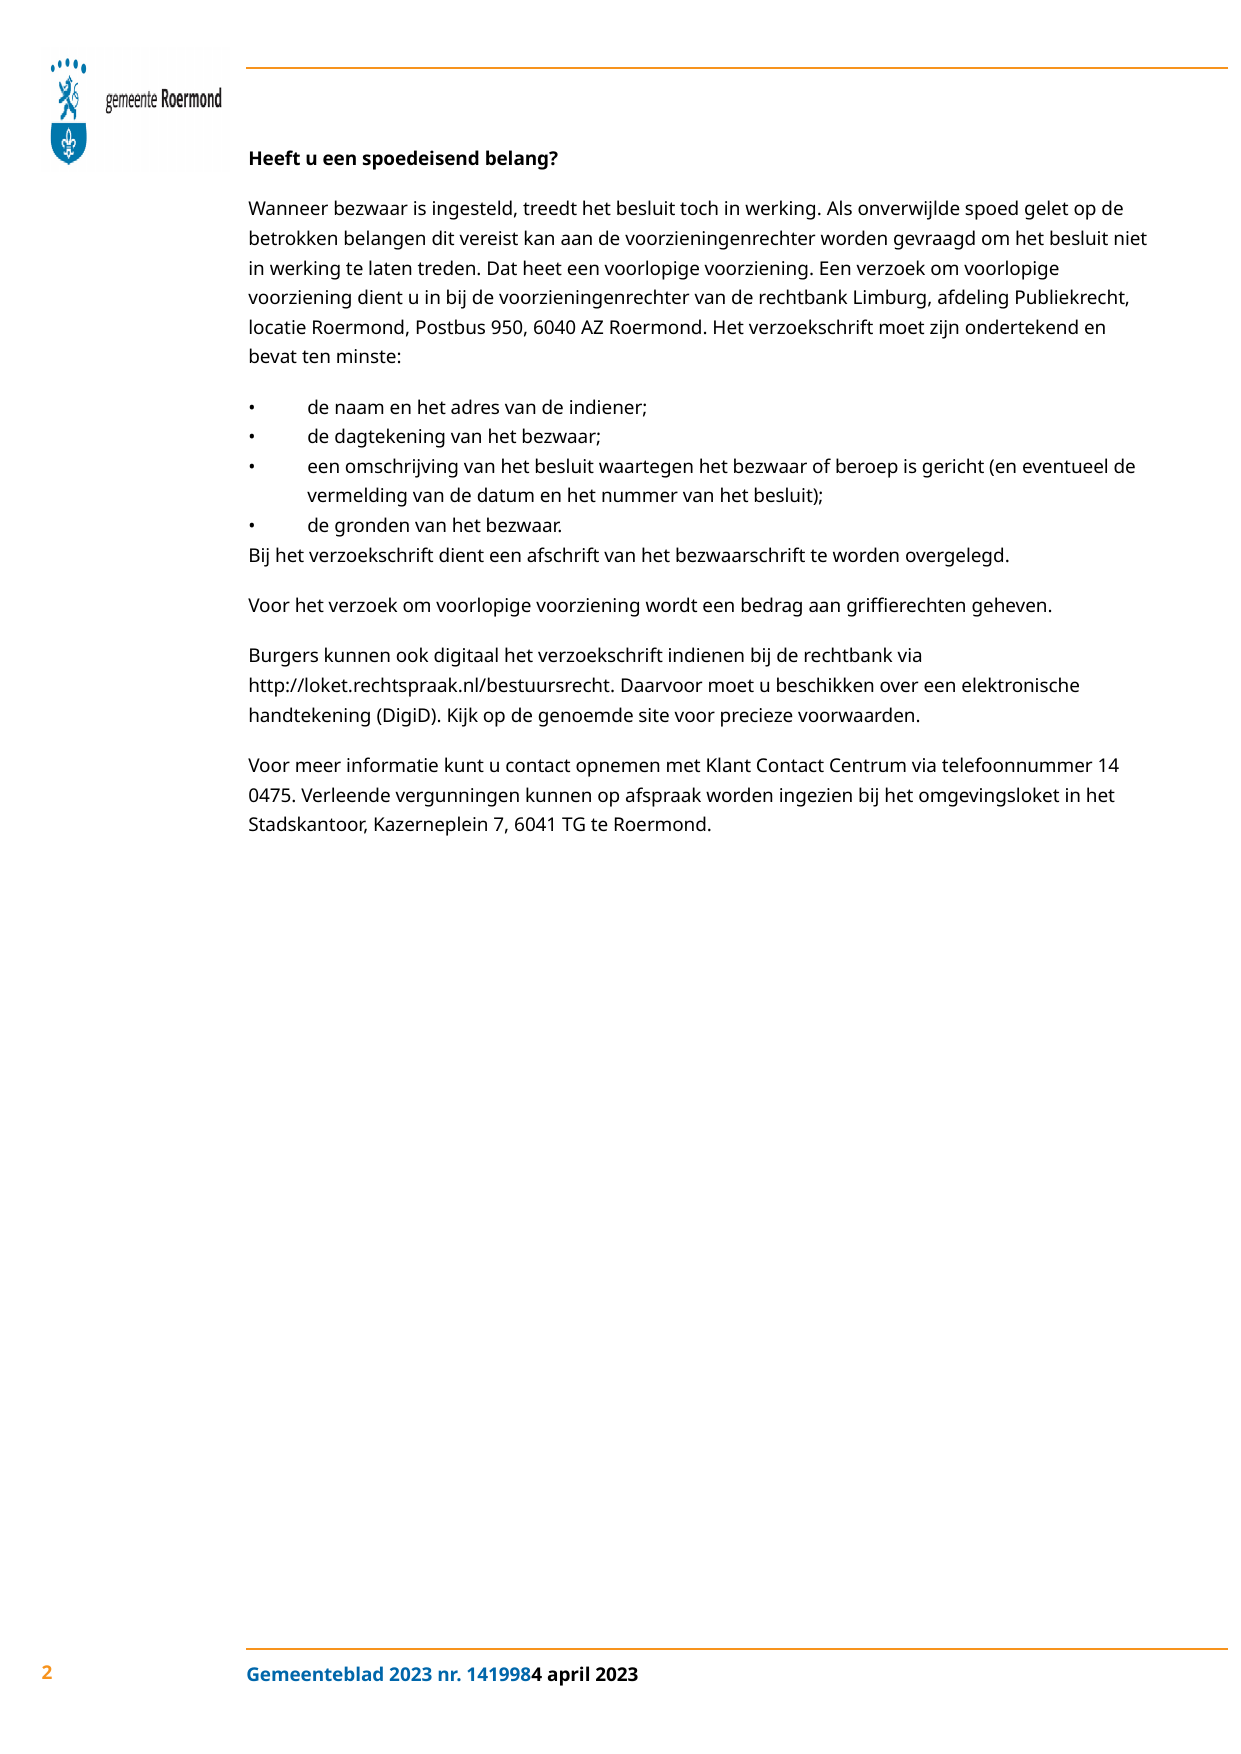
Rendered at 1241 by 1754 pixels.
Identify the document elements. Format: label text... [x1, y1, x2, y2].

picture [41, 47, 231, 172]
text Voor het verzoek om voorlopige voorziening wordt een bedrag aan griffierechten geheven. [248, 592, 1152, 618]
text Burgers kunnen ook digitaal het verzoekschrift indienen bij de rechtbank via http://loket.rechtspraak.nl/bestuursrecht. Daarvoor moet u beschikken over een elektronische handtekening (DigiD). Kijk op de genoemde site voor precieze voorwaarden. [248, 643, 1152, 728]
list de naam en het adres van de indiener; [248, 394, 1152, 420]
text Heeft u een spoedeisend belang? [248, 145, 1152, 171]
text Voor meer informatie kunt u contact opnemen met Klant Contact Centrum via telefoonnummer 14 0475. Verleende vergunningen kunnen op afspraak worden ingezien bij het omgevingsloket in het Stadskantoor, Kazerneplein 7, 6041 TG te Roermond. [248, 752, 1152, 837]
text Wanneer bezwaar is ingesteld, treedt het besluit toch in werking. Als onverwijlde spoed gelet op de betrokken belangen dit vereist kan aan de voorzieningenrechter worden gevraagd om het besluit niet in werking te laten treden. Dat heet een voorlopige voorziening. Een verzoek om voorlopige voorziening dient u in bij de voorzieningenrechter van de rechtbank Limburg, afdeling Publiekrecht, locatie Roermond, Postbus 950, 6040 AZ Roermond. Het verzoekschrift moet zijn ondertekend en bevat ten minste: [248, 196, 1152, 369]
list de dagtekening van het bezwaar; [248, 423, 1152, 449]
list de gronden van het bezwaar. [248, 512, 1152, 538]
list een omschrijving van het besluit waartegen het bezwaar of beroep is gericht (en eventueel de vermelding van de datum en het nummer van het besluit); [248, 453, 1152, 508]
text Bij het verzoekschrift dient een afschrift van het bezwaarschrift te worden overgelegd. [248, 542, 1152, 568]
